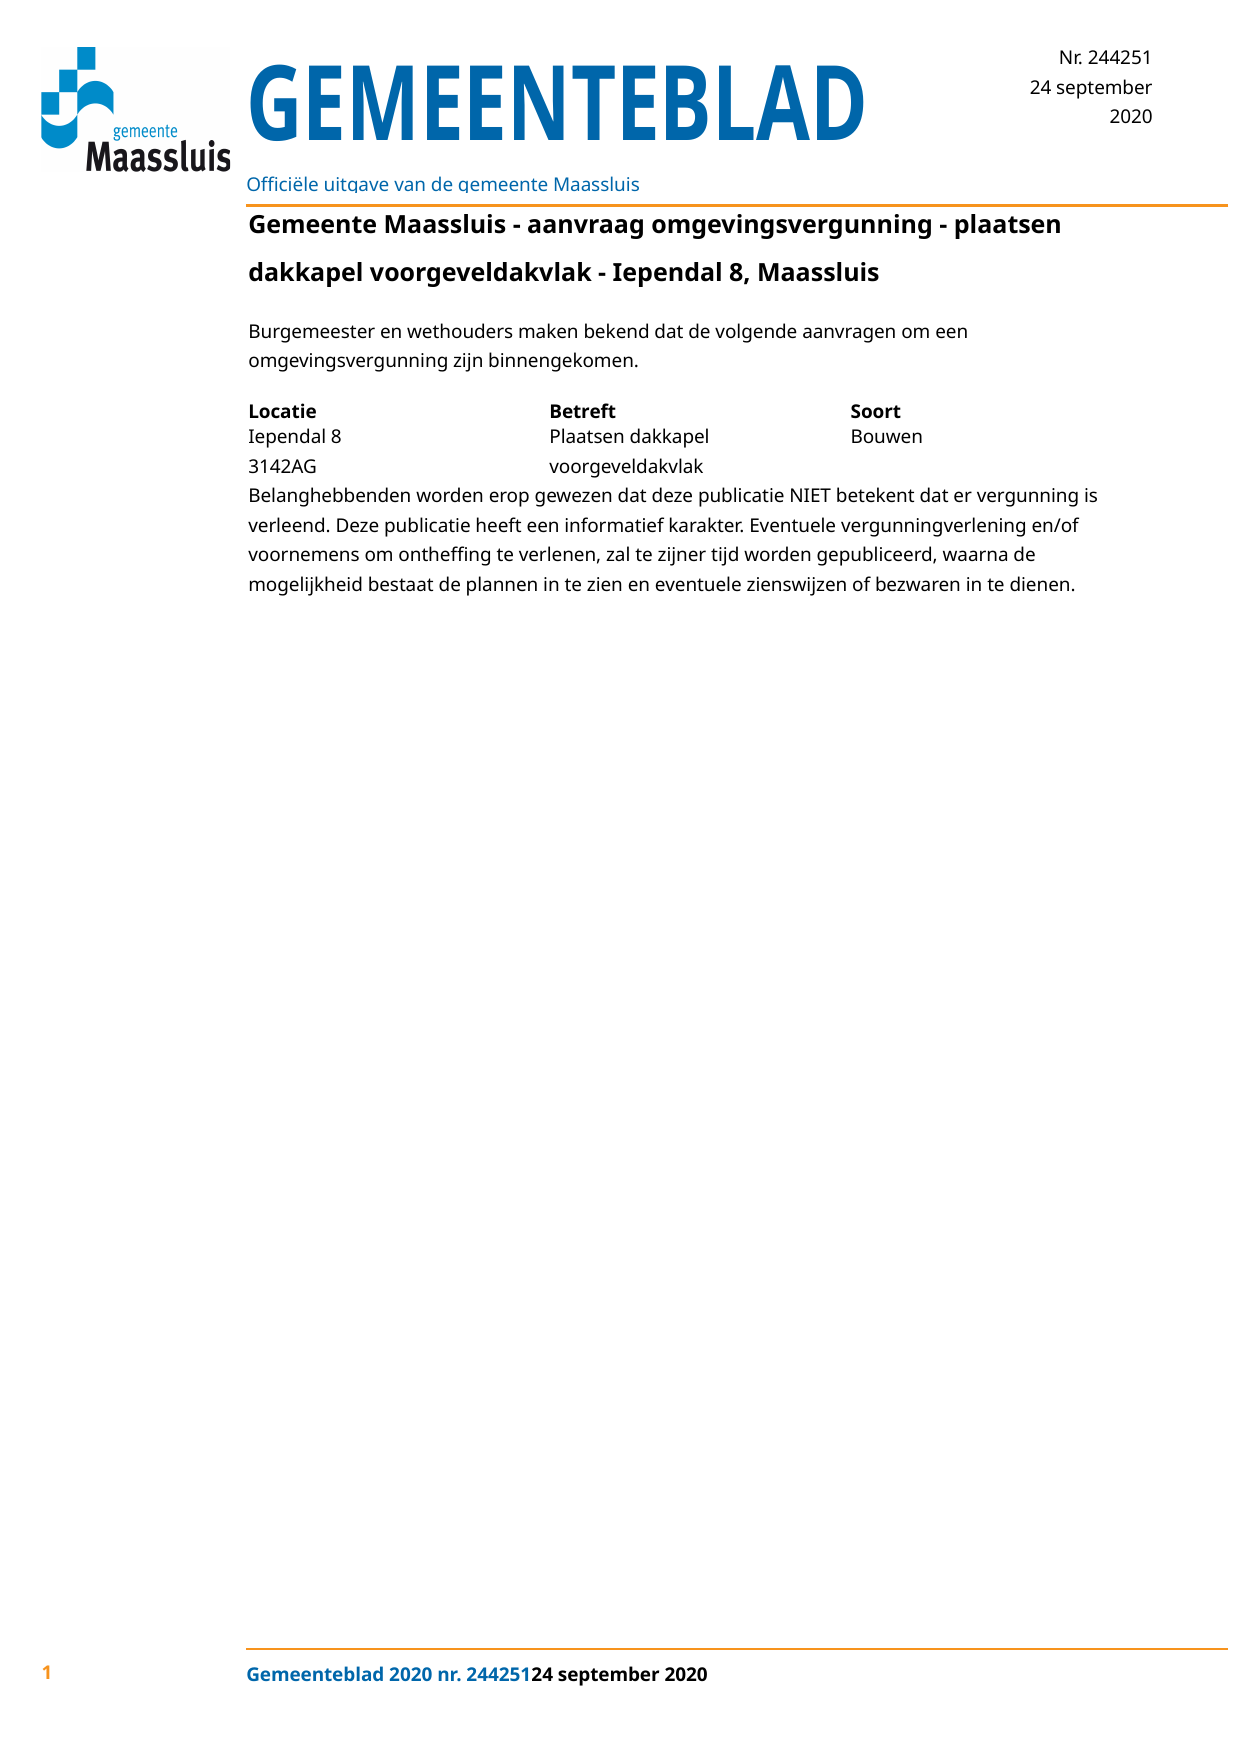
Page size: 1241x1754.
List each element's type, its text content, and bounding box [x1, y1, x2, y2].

picture [41, 47, 231, 172]
text Burgemeester en wethouders maken bekend dat de volgende aanvragen om een omgevingsvergunning zijn binnengekomen. [248, 318, 1152, 373]
text Belanghebbenden worden erop gewezen dat deze publicatie NIET betekent dat er vergunning is verleend. Deze publicatie heeft een informatief karakter. Eventuele vergunningverlening en/of voornemens om ontheffing te verlenen, zal te zijner tijd worden gepubliceerd, waarna de mogelijkheid bestaat de plannen in te zien en eventuele zienswijzen of bezwaren in te dienen. [248, 482, 1152, 597]
picture [41, 47, 77, 92]
table_header Locatie [248, 398, 549, 424]
table_cell Iependal 8 3142AG [248, 424, 549, 479]
table_header Betreft [549, 398, 850, 424]
table_header Soort [850, 398, 1152, 424]
table_cell Plaatsen dakkapel voorgeveldakvlak [549, 424, 850, 479]
text Gemeente Maassluis - aanvraag omgevingsvergunning - plaatsen dakkapel voorgeveldakvlak - Iependal 8, Maassluis [248, 207, 1152, 288]
table_cell Bouwen [850, 424, 1152, 479]
